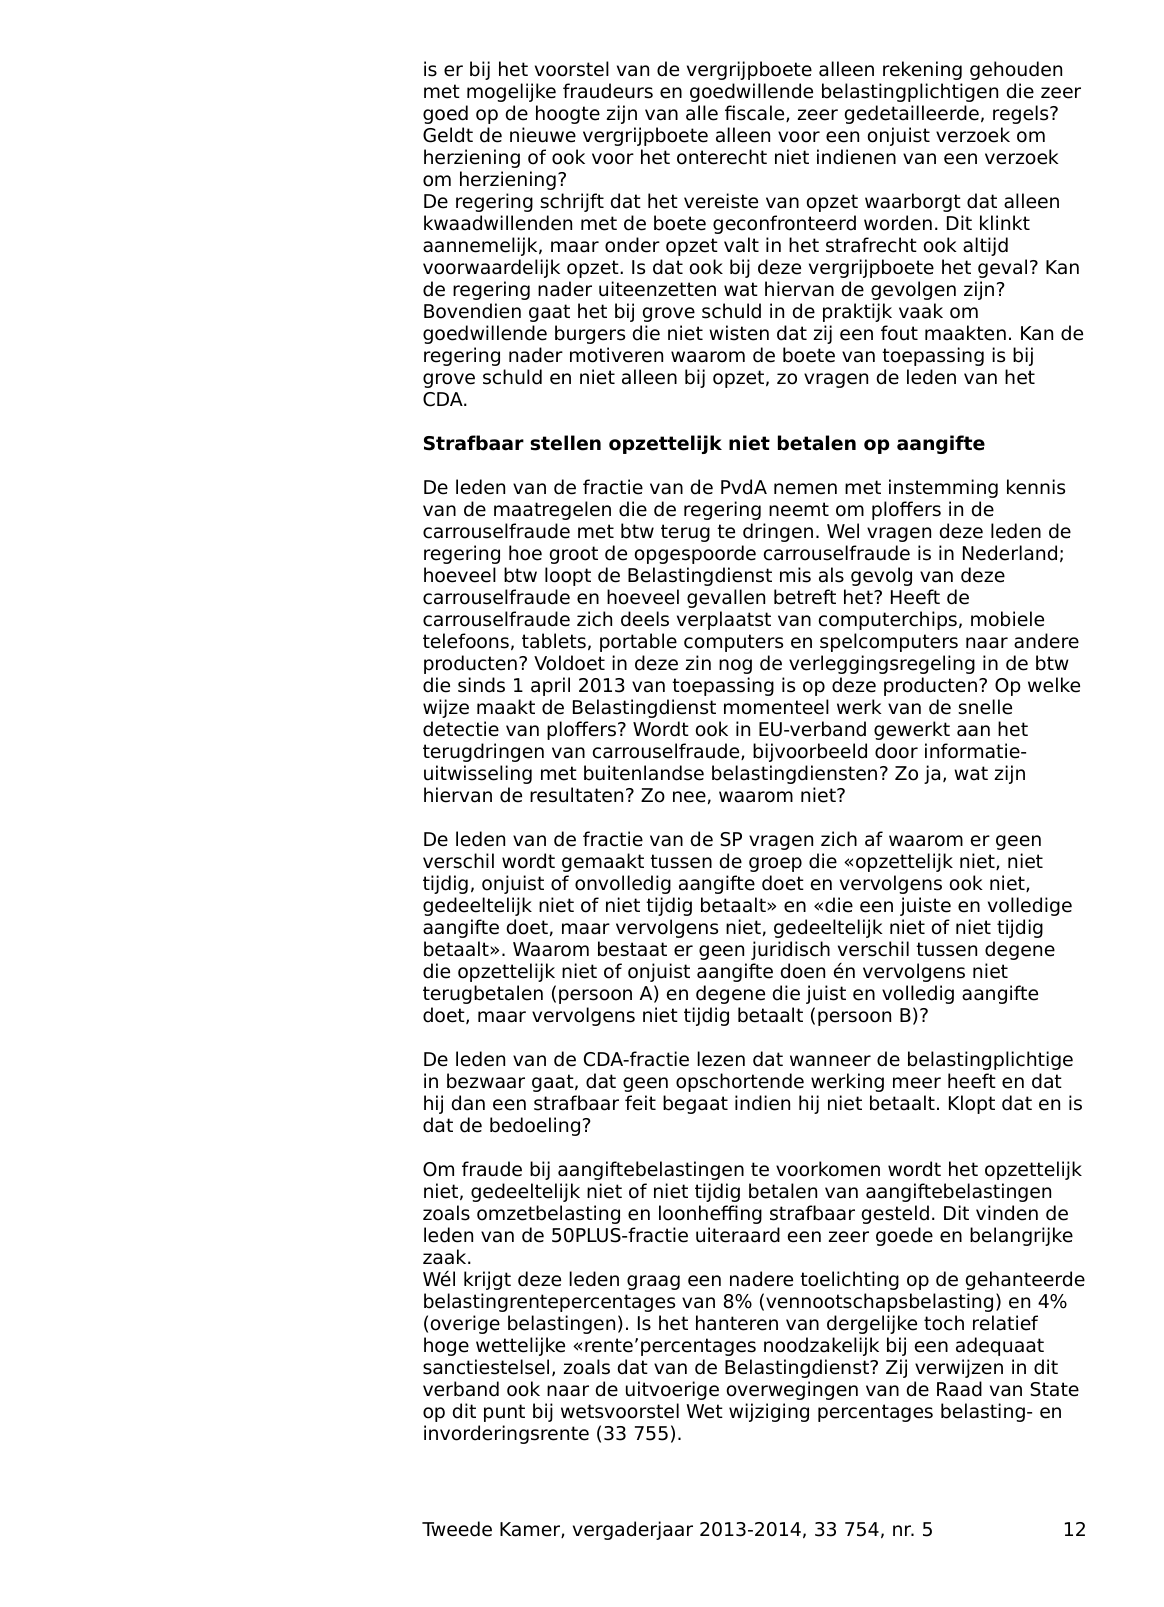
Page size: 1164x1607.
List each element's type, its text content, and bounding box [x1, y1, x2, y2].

text Om fraude bij aangiftebelastingen te voorkomen wordt het opzettelijk niet, gedeeltelijk niet of niet tijdig betalen van aangiftebelastingen zoals omzetbelasting en loonheffing strafbaar gesteld. Dit vinden de leden van de 50PLUS-fractie uiteraard een zeer goede en belangrijke zaak. [422, 1159, 1087, 1269]
text De leden van de fractie van de PvdA nemen met instemming kennis van de maatregelen die de regering neemt om ploffers in de carrouselfraude met btw terug te dringen. Wel vragen deze leden de regering hoe groot de opgespoorde carrouselfraude is in Nederland; hoeveel btw loopt de Belastingdienst mis als gevolg van deze carrouselfraude en hoeveel gevallen betreft het? Heeft de carrouselfraude zich deels verplaatst van computerchips, mobiele telefoons, tablets, portable computers en spelcomputers naar andere producten? Voldoet in deze zin nog de verleggingsregeling in de btw die sinds 1 april 2013 van toepassing is op deze producten? Op welke wijze maakt de Belastingdienst momenteel werk van de snelle detectie van ploffers? Wordt ook in EU-verband gewerkt aan het terugdringen van carrouselfraude, bijvoorbeeld door informatie-uitwisseling met buitenlandse belastingdiensten? Zo ja, wat zijn hiervan de resultaten? Zo nee, waarom niet? [422, 477, 1087, 807]
subtitle Strafbaar stellen opzettelijk niet betalen op aangifte [422, 433, 1087, 455]
text De regering schrijft dat het vereiste van opzet waarborgt dat alleen kwaadwillenden met de boete geconfronteerd worden. Dit klinkt aannemelijk, maar onder opzet valt in het strafrecht ook altijd voorwaardelijk opzet. Is dat ook bij deze vergrijpboete het geval? Kan de regering nader uiteenzetten wat hiervan de gevolgen zijn? Bovendien gaat het bij grove schuld in de praktijk vaak om goedwillende burgers die niet wisten dat zij een fout maakten. Kan de regering nader motiveren waarom de boete van toepassing is bij grove schuld en niet alleen bij opzet, zo vragen de leden van het CDA. [422, 191, 1087, 411]
text is er bij het voorstel van de vergrijpboete alleen rekening gehouden met mogelijke fraudeurs en goedwillende belastingplichtigen die zeer goed op de hoogte zijn van alle fiscale, zeer gedetailleerde, regels? [422, 59, 1087, 125]
text De leden van de CDA-fractie lezen dat wanneer de belastingplichtige in bezwaar gaat, dat geen opschortende werking meer heeft en dat hij dan een strafbaar feit begaat indien hij niet betaalt. Klopt dat en is dat de bedoeling? [422, 1049, 1087, 1137]
text Wél krijgt deze leden graag een nadere toelichting op de gehanteerde belastingrentepercentages van 8% (vennootschapsbelasting) en 4% (overige belastingen). Is het hanteren van dergelijke toch relatief hoge wettelijke «rente’percentages noodzakelijk bij een adequaat sanctiestelsel, zoals dat van de Belastingdienst? Zij verwijzen in dit verband ook naar de uitvoerige overwegingen van de Raad van State op dit punt bij wetsvoorstel Wet wijziging percentages belasting- en invorderingsrente (33 755). [422, 1269, 1087, 1445]
text De leden van de fractie van de SP vragen zich af waarom er geen verschil wordt gemaakt tussen de groep die «opzettelijk niet, niet tijdig, onjuist of onvolledig aangifte doet en vervolgens ook niet, gedeeltelijk niet of niet tijdig betaalt» en «die een juiste en volledige aangifte doet, maar vervolgens niet, gedeeltelijk niet of niet tijdig betaalt». Waarom bestaat er geen juridisch verschil tussen degene die opzettelijk niet of onjuist aangifte doen én vervolgens niet terugbetalen (persoon A) en degene die juist en volledig aangifte doet, maar vervolgens niet tijdig betaalt (persoon B)? [422, 829, 1087, 1027]
text Geldt de nieuwe vergrijpboete alleen voor een onjuist verzoek om herziening of ook voor het onterecht niet indienen van een verzoek om herziening? [422, 125, 1087, 191]
